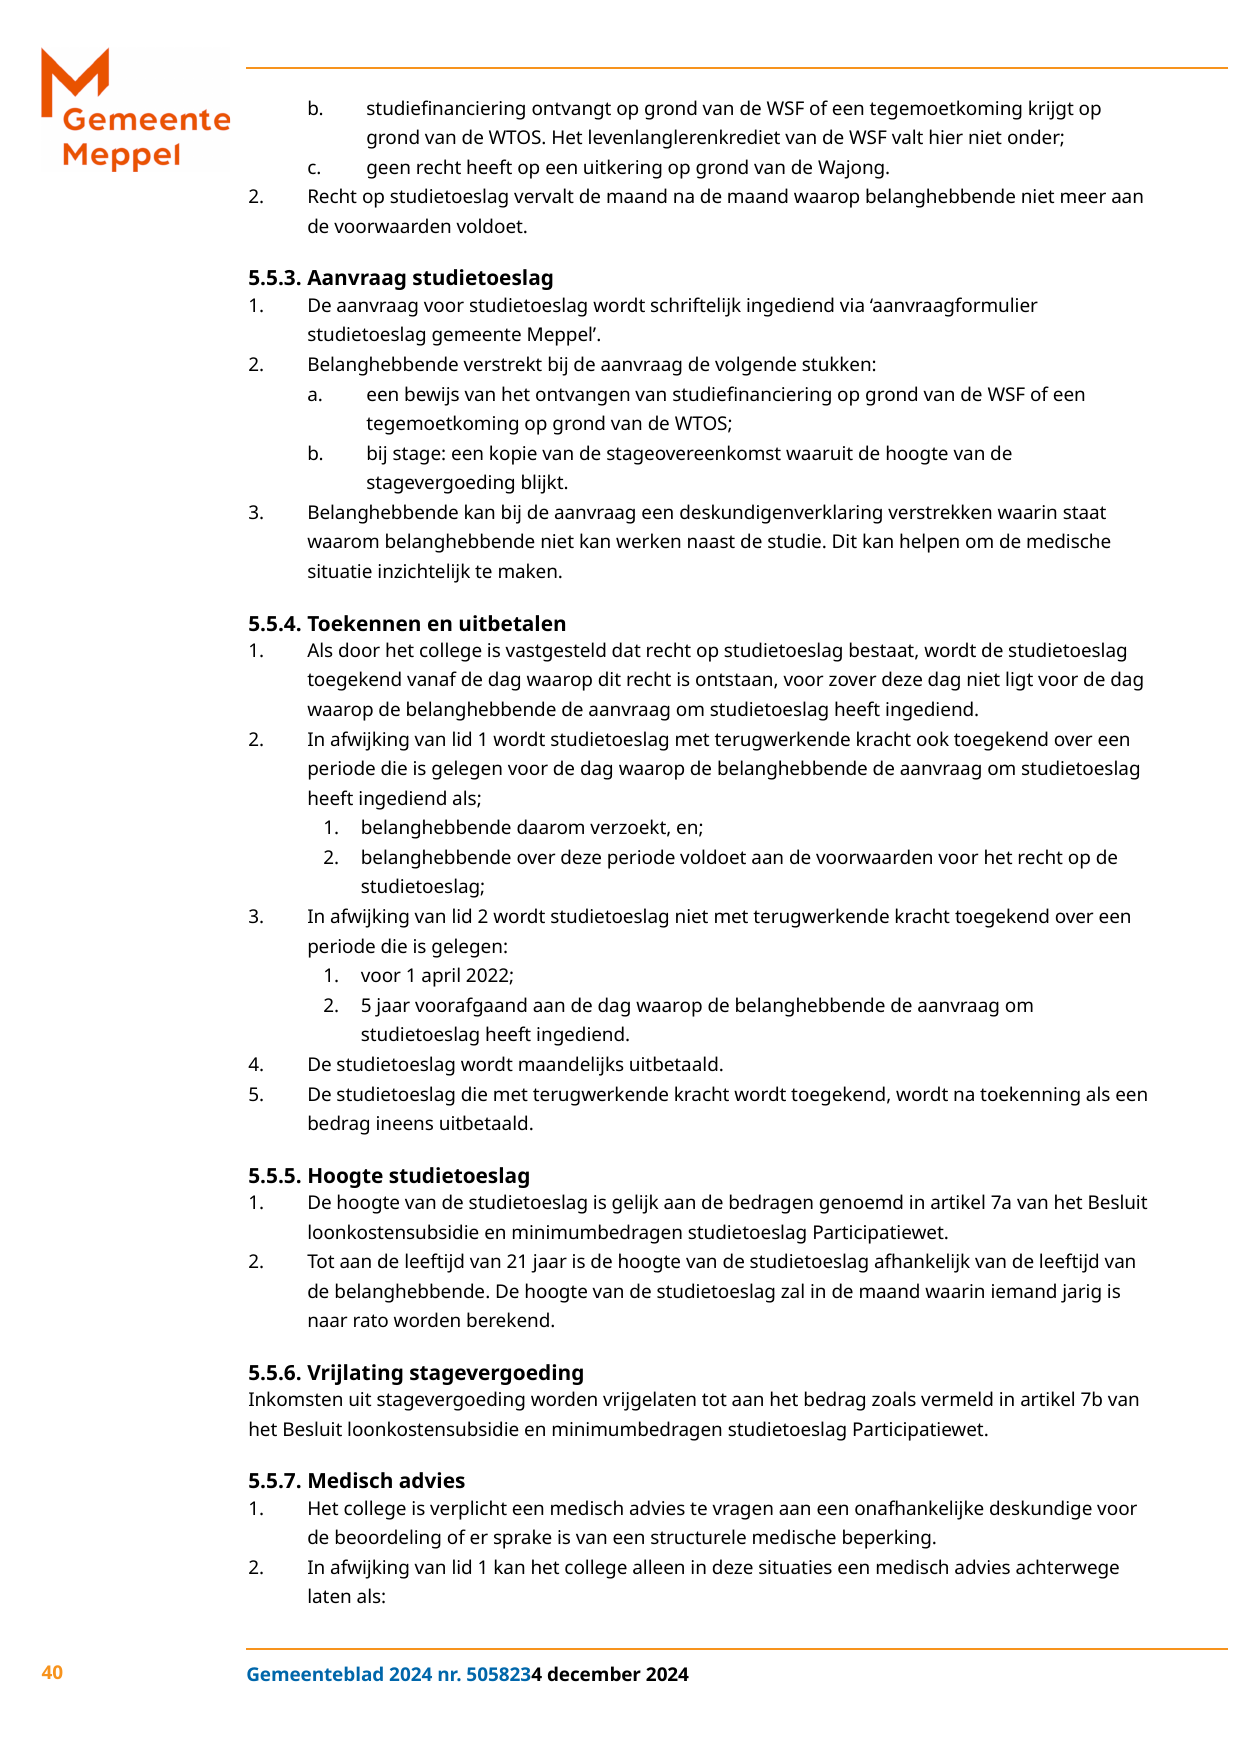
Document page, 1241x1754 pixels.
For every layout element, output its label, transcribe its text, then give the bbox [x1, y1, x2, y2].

text Inkomsten uit stagevergoeding worden vrijgelaten tot aan het bedrag zoals vermeld in artikel 7b van het Besluit loonkostensubsidie en minimumbedragen studietoeslag Participatiewet. [248, 1386, 1152, 1442]
list In afwijking van lid 1 wordt studietoeslag met terugwerkende kracht ook toegekend over een periode die is gelegen voor de dag waarop de belanghebbende de aanvraag om studietoeslag heeft ingediend als; [248, 726, 1152, 811]
list voor 1 april 2022; [323, 962, 1152, 988]
list De aanvraag voor studietoeslag wordt schriftelijk ingediend via ‘aanvraagformulier studietoeslag gemeente Meppel’. [248, 292, 1152, 347]
text 5.5.3. Aanvraag studietoeslag [248, 263, 1152, 292]
list Belanghebbende kan bij de aanvraag een deskundigenverklaring verstrekken waarin staat waarom belanghebbende niet kan werken naast de studie. Dit kan helpen om de medische situatie inzichtelijk te maken. [248, 499, 1152, 584]
list studiefinanciering ontvangt op grond van de WSF of een tegemoetkoming krijgt op grond van de WTOS. Het levenlanglerenkrediet van de WSF valt hier niet onder; [307, 95, 1152, 150]
list De hoogte van de studietoeslag is gelijk aan de bedragen genoemd in artikel 7a van het Besluit loonkostensubsidie en minimumbedragen studietoeslag Participatiewet. [248, 1189, 1152, 1244]
list belanghebbende daarom verzoekt, en; [323, 814, 1152, 840]
list Recht op studietoeslag vervalt de maand na de maand waarop belanghebbende niet meer aan de voorwaarden voldoet. [248, 183, 1152, 239]
list bij stage: een kopie van de stageovereenkomst waaruit de hoogte van de stagevergoeding blijkt. [307, 440, 1152, 495]
text 5.5.4. Toekennen en uitbetalen [248, 609, 1152, 637]
list geen recht heeft op een uitkering op grond van de Wajong. [307, 154, 1152, 180]
list 5 jaar voorafgaand aan de dag waarop de belanghebbende de aanvraag om studietoeslag heeft ingediend. [323, 992, 1152, 1047]
list Belanghebbende verstrekt bij de aanvraag de volgende stukken: [248, 351, 1152, 377]
list De studietoeslag wordt maandelijks uitbetaald. [248, 1051, 1152, 1077]
list belanghebbende over deze periode voldoet aan de voorwaarden voor het recht op de studietoeslag; [323, 844, 1152, 899]
list Tot aan de leeftijd van 21 jaar is de hoogte van de studietoeslag afhankelijk van de leeftijd van de belanghebbende. De hoogte van de studietoeslag zal in de maand waarin iemand jarig is naar rato worden berekend. [248, 1248, 1152, 1333]
text 5.5.5. Hoogte studietoeslag [248, 1161, 1152, 1189]
picture [41, 47, 231, 172]
list Het college is verplicht een medisch advies te vragen aan een onafhankelijke deskundige voor de beoordeling of er sprake is van een structurele medische beperking. [248, 1495, 1152, 1550]
text 5.5.6. Vrijlating stagevergoeding [248, 1358, 1152, 1386]
list De studietoeslag die met terugwerkende kracht wordt toegekend, wordt na toekenning als een bedrag ineens uitbetaald. [248, 1081, 1152, 1136]
list een bewijs van het ontvangen van studiefinanciering op grond van de WSF of een tegemoetkoming op grond van de WTOS; [307, 381, 1152, 436]
text 5.5.7. Medisch advies [248, 1466, 1152, 1495]
list In afwijking van lid 1 kan het college alleen in deze situaties een medisch advies achterwege laten als: [248, 1554, 1152, 1609]
list In afwijking van lid 2 wordt studietoeslag niet met terugwerkende kracht toegekend over een periode die is gelegen: [248, 903, 1152, 959]
list Als door het college is vastgesteld dat recht op studietoeslag bestaat, wordt de studietoeslag toegekend vanaf de dag waarop dit recht is ontstaan, voor zover deze dag niet ligt voor de dag waarop de belanghebbende de aanvraag om studietoeslag heeft ingediend. [248, 637, 1152, 722]
